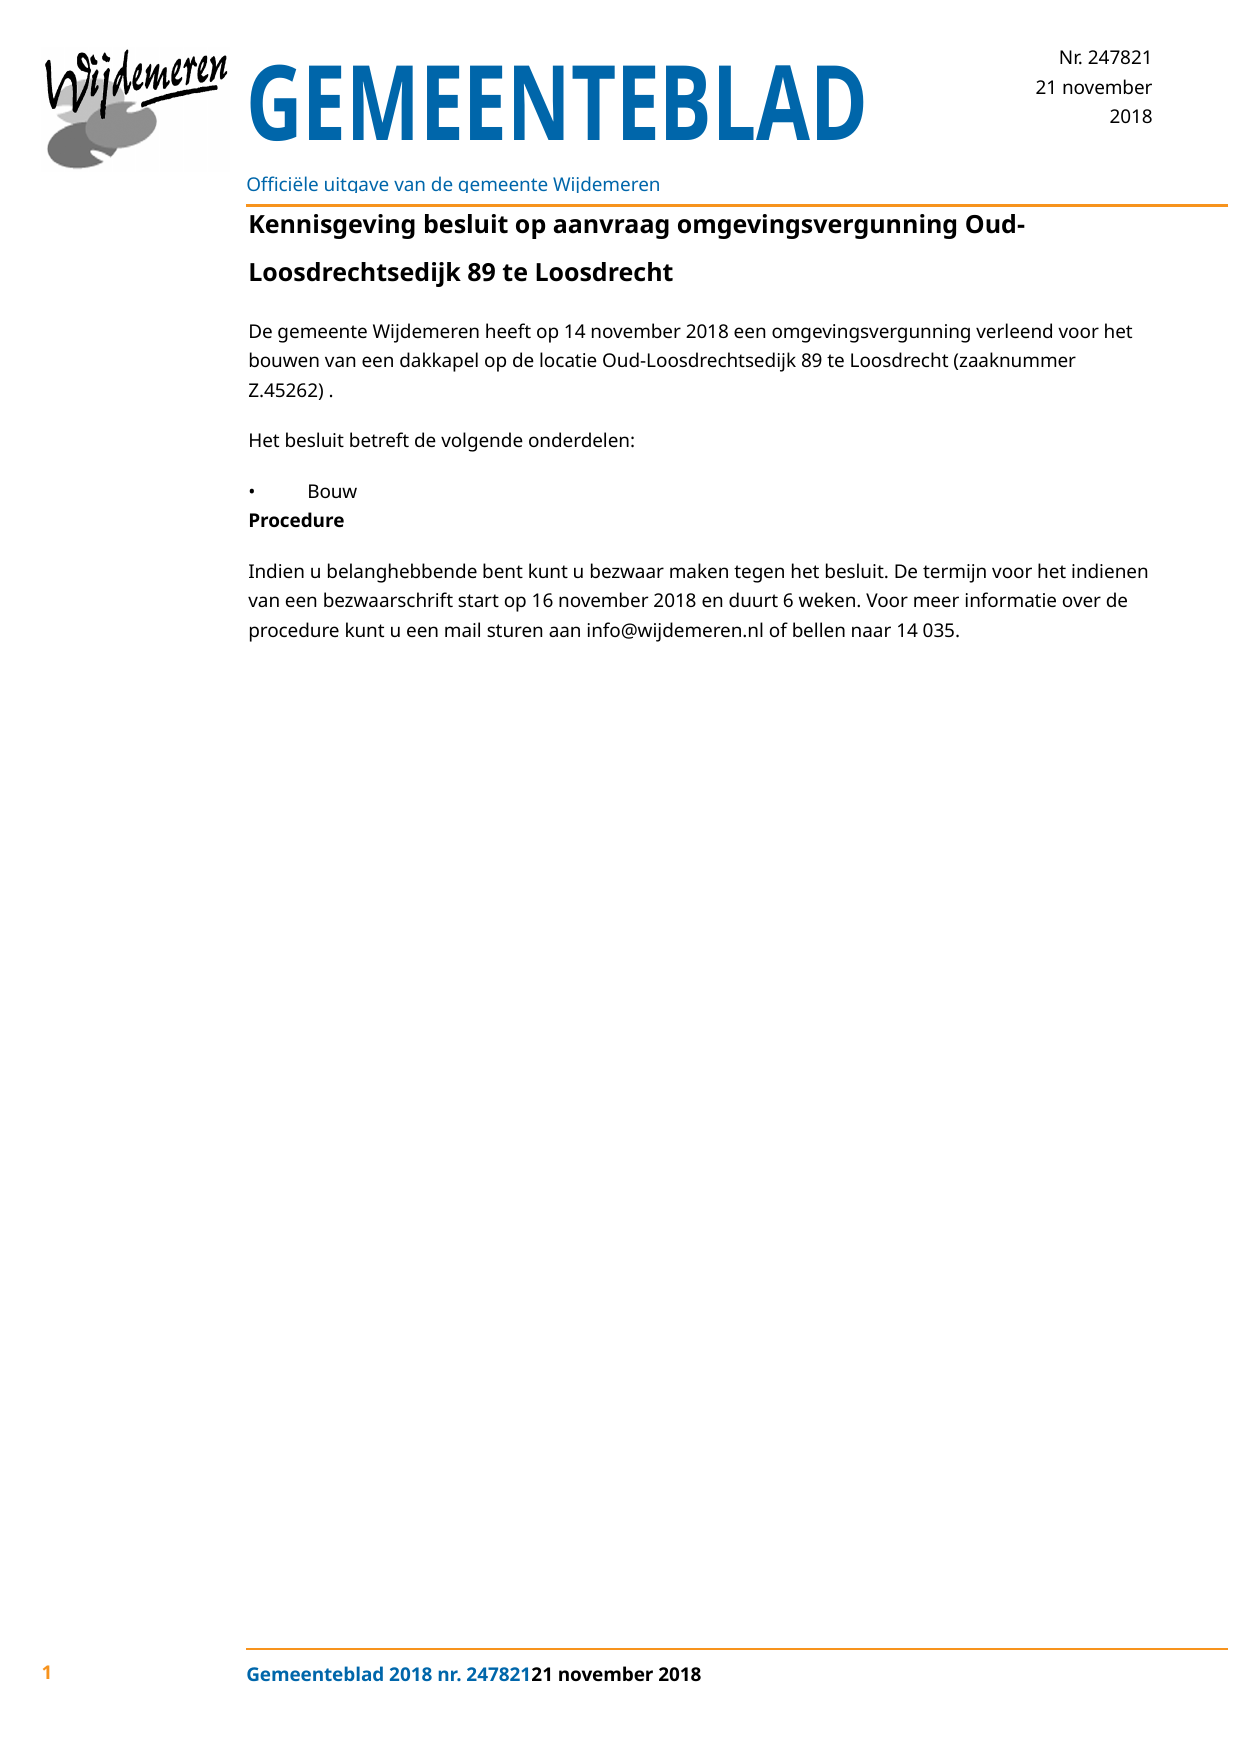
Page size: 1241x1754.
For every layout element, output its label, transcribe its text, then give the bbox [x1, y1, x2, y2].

text Procedure [248, 507, 1152, 533]
text Het besluit betreft de volgende onderdelen: [248, 427, 1152, 453]
picture [41, 47, 231, 172]
text Indien u belanghebbende bent kunt u bezwaar maken tegen het besluit. De termijn voor het indienen van een bezwaarschrift start op 16 november 2018 en duurt 6 weken. Voor meer informatie over de procedure kunt u een mail sturen aan info@wijdemeren.nl of bellen naar 14 035. [248, 558, 1152, 643]
text Kennisgeving besluit op aanvraag omgevingsvergunning Oud-Loosdrechtsedijk 89 te Loosdrecht [248, 207, 1152, 288]
list Bouw [248, 478, 1152, 504]
text De gemeente Wijdemeren heeft op 14 november 2018 een omgevingsvergunning verleend voor het bouwen van een dakkapel op de locatie Oud-Loosdrechtsedijk 89 te Loosdrecht (zaaknummer Z.45262) . [248, 318, 1152, 403]
